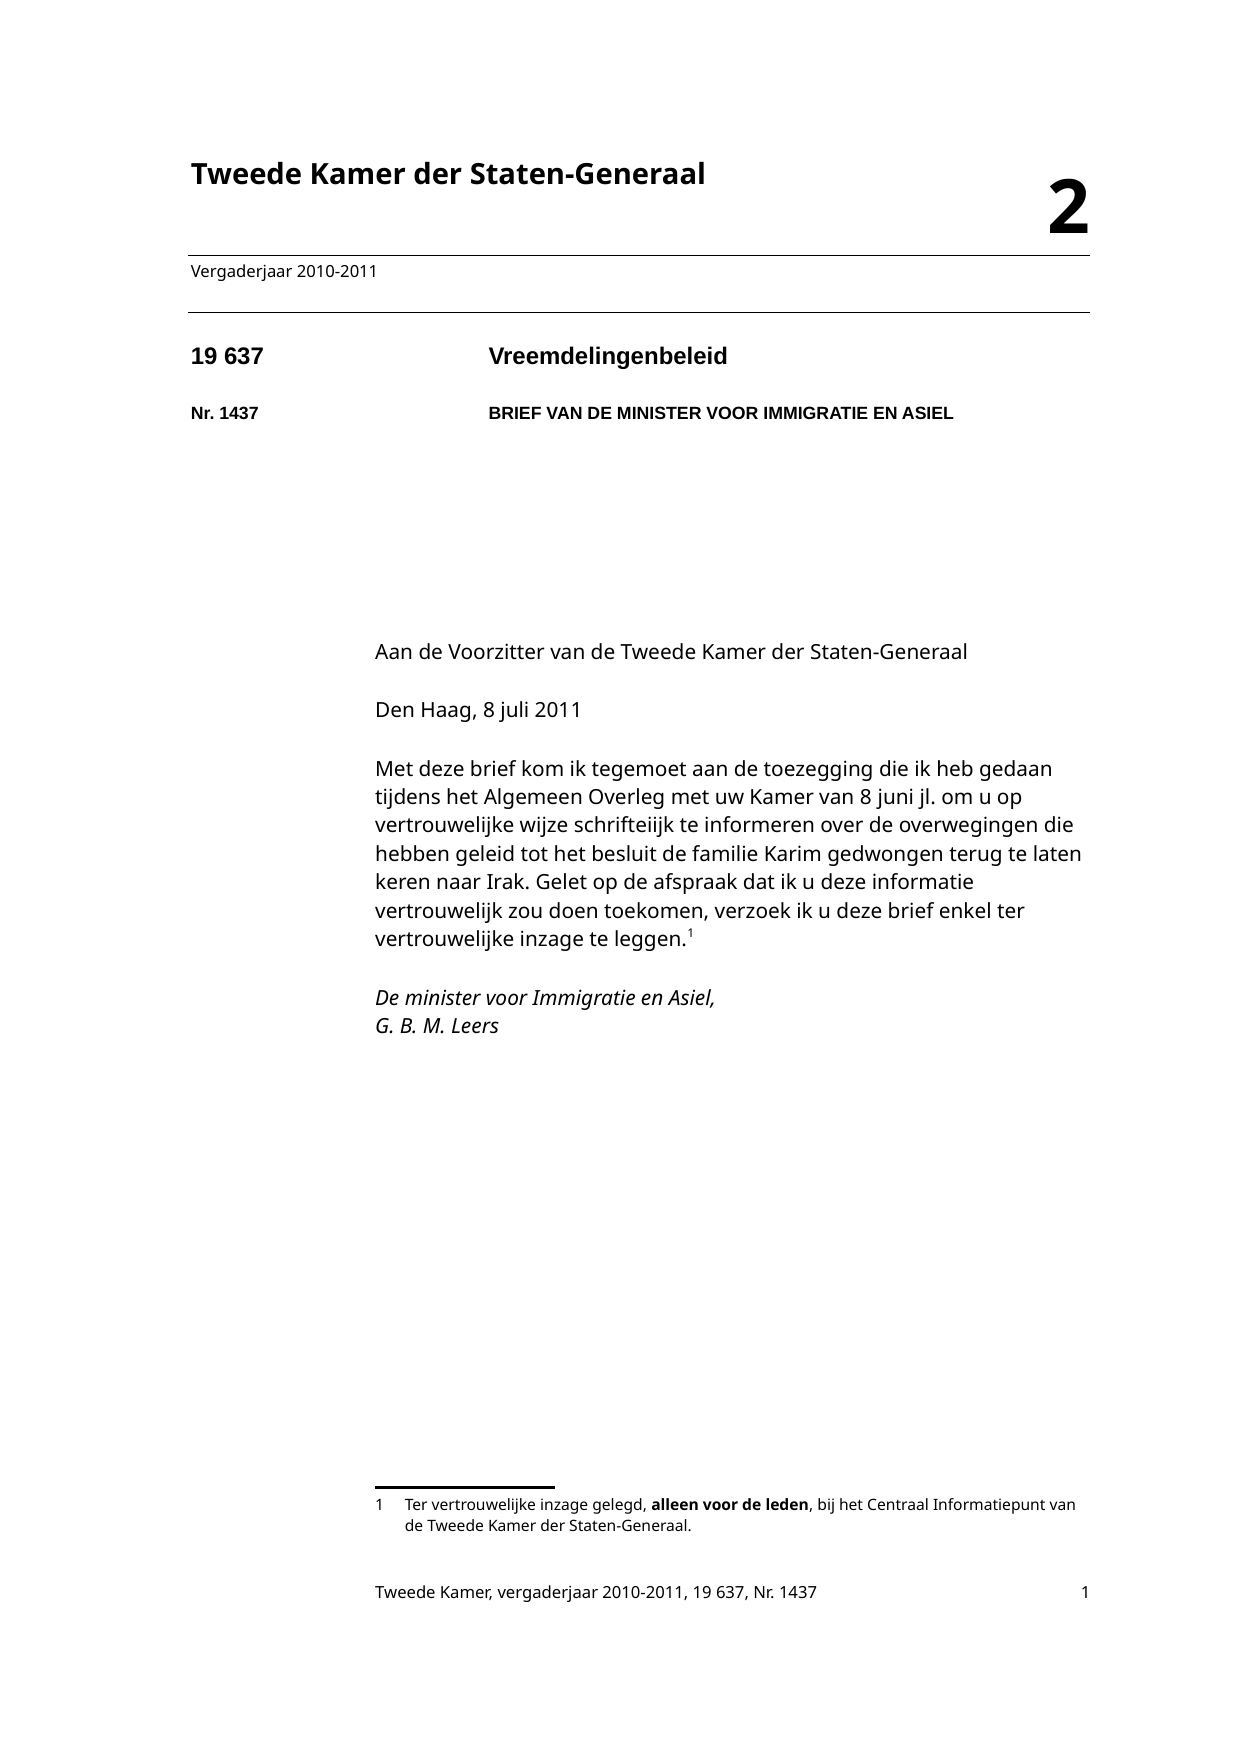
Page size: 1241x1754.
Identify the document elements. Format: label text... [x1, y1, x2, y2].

text G. B. M. Leers [375, 1011, 1090, 1040]
table_cell 19 637 [188, 339, 485, 399]
text Ter vertrouwelijke inzage gelegd, alleen voor de leden, bij het Centraal Informatiepunt van de Tweede Kamer der Staten-Generaal. [375, 1479, 1090, 1536]
table_cell [485, 313, 1090, 339]
text Met deze brief kom ik tegemoet aan de toezegging die ik heb gedaan tijdens het Algemeen Overleg met uw Kamer van 8 juni jl. om u op vertrouwelijke wijze schrifteiijk te informeren over de overwegingen die hebben geleid tot het besluit de familie Karim gedwongen terug te laten keren naar Irak. Gelet op de afspraak dat ik u deze informatie vertrouwelijk zou doen toekomen, verzoek ik u deze brief enkel ter vertrouwelijke inzage te leggen. [375, 754, 1090, 953]
table_cell Vergaderjaar 2010-2011 [188, 256, 485, 312]
text Aan de Voorzitter van de Tweede Kamer der Staten-Generaal [375, 637, 1090, 665]
table_header 2 [910, 150, 1090, 255]
table_cell Vreemdelingenbeleid [485, 339, 1090, 399]
text De minister voor Immigratie en Asiel, [375, 983, 1090, 1011]
table_cell Nr. 1437 [188, 399, 485, 518]
table_cell [485, 256, 1090, 312]
table_cell BRIEF VAN DE MINISTER VOOR IMMIGRATIE EN ASIEL [485, 399, 1090, 518]
table_cell [188, 313, 485, 339]
text Den Haag, 8 juli 2011 [375, 695, 1090, 724]
table_header Tweede Kamer der Staten-Generaal [188, 150, 909, 255]
